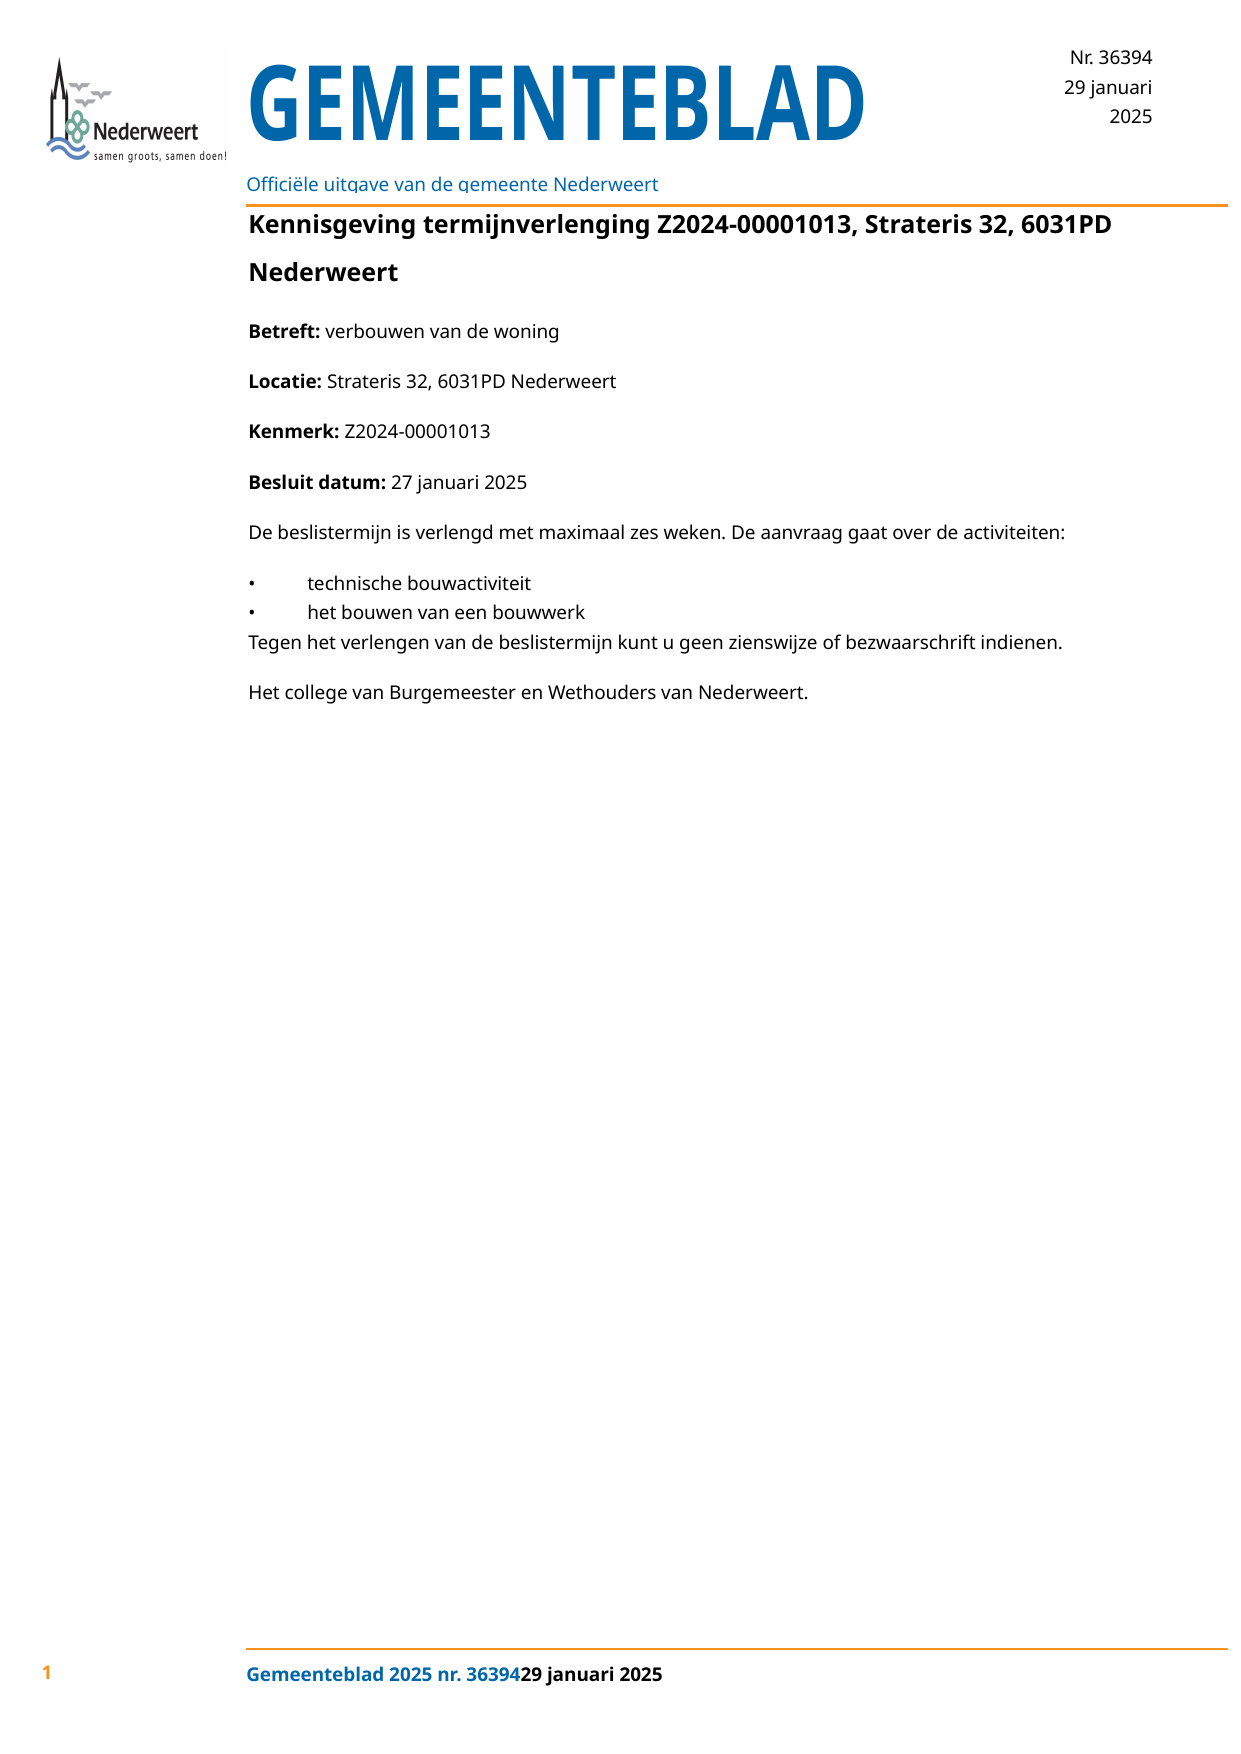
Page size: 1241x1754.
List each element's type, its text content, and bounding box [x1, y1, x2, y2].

text Kenmerk: Z2024-00001013 [248, 419, 1152, 444]
list het bouwen van een bouwwerk [248, 599, 1152, 625]
picture [41, 47, 231, 172]
list technische bouwactiviteit [248, 570, 1152, 596]
text Kennisgeving termijnverlenging Z2024-00001013, Strateris 32, 6031PD Nederweert [248, 207, 1152, 288]
text Besluit datum: 27 januari 2025 [248, 469, 1152, 495]
text Tegen het verlengen van de beslistermijn kunt u geen zienswijze of bezwaarschrift indienen. [248, 629, 1152, 655]
text Het college van Burgemeester en Wethouders van Nederweert. [248, 679, 1152, 705]
text De beslistermijn is verlengd met maximaal zes weken. De aanvraag gaat over de activiteiten: [248, 519, 1152, 545]
text Locatie: Strateris 32, 6031PD Nederweert [248, 368, 1152, 394]
text Betreft: verbouwen van de woning [248, 318, 1152, 344]
